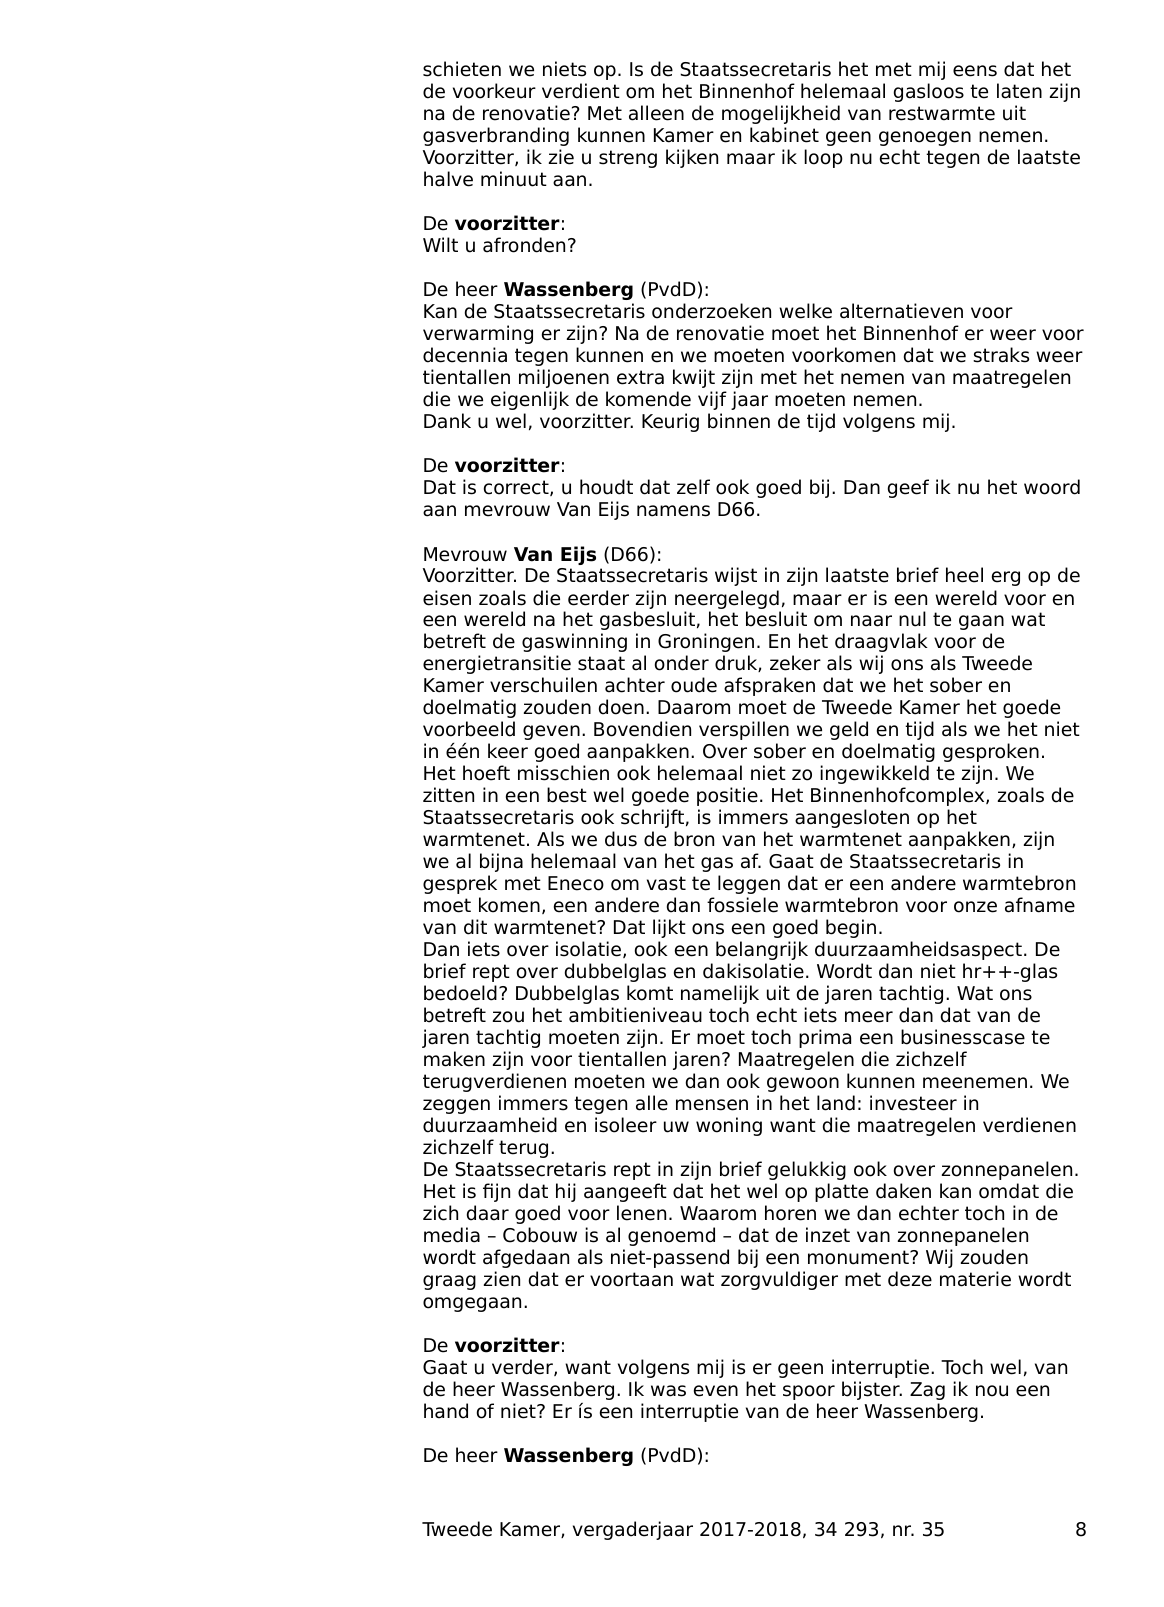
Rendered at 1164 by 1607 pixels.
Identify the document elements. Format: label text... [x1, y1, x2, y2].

text Kan de Staatssecretaris onderzoeken welke alternatieven voor verwarming er zijn? Na de renovatie moet het Binnenhof er weer voor decennia tegen kunnen en we moeten voorkomen dat we straks weer tientallen miljoenen extra kwijt zijn met het nemen van maatregelen die we eigenlijk de komende vijf jaar moeten nemen. [422, 301, 1087, 411]
text Dan iets over isolatie, ook een belangrijk duurzaamheidsaspect. De brief rept over dubbelglas en dakisolatie. Wordt dan niet hr++-glas bedoeld? Dubbelglas komt namelijk uit de jaren tachtig. Wat ons betreft zou het ambitieniveau toch echt iets meer dan dat van de jaren tachtig moeten zijn. Er moet toch prima een businesscase te maken zijn voor tientallen jaren? Maatregelen die zichzelf terugverdienen moeten we dan ook gewoon kunnen meenemen. We zeggen immers tegen alle mensen in het land: investeer in duurzaamheid en isoleer uw woning want die maatregelen verdienen zichzelf terug. [422, 939, 1087, 1159]
text schieten we niets op. Is de Staatssecretaris het met mij eens dat het de voorkeur verdient om het Binnenhof helemaal gasloos te laten zijn na de renovatie? Met alleen de mogelijkheid van restwarmte uit gasverbranding kunnen Kamer en kabinet geen genoegen nemen. [422, 59, 1087, 147]
text De voorzitter: [422, 455, 1087, 477]
text De Staatssecretaris rept in zijn brief gelukkig ook over zonnepanelen. Het is fijn dat hij aangeeft dat het wel op platte daken kan omdat die zich daar goed voor lenen. Waarom horen we dan echter toch in de media – Cobouw is al genoemd – dat de inzet van zonnepanelen wordt afgedaan als niet-passend bij een monument? Wij zouden graag zien dat er voortaan wat zorgvuldiger met deze materie wordt omgegaan. [422, 1159, 1087, 1313]
text Mevrouw Van Eijs (D66): [422, 543, 1087, 565]
text De heer Wassenberg (PvdD): [422, 1445, 1087, 1467]
text Voorzitter, ik zie u streng kijken maar ik loop nu echt tegen de laatste halve minuut aan. [422, 147, 1087, 191]
text De heer Wassenberg (PvdD): [422, 279, 1087, 301]
text Dank u wel, voorzitter. Keurig binnen de tijd volgens mij. [422, 411, 1087, 433]
text De voorzitter: [422, 213, 1087, 235]
text Wilt u afronden? [422, 235, 1087, 257]
text Dat is correct, u houdt dat zelf ook goed bij. Dan geef ik nu het woord aan mevrouw Van Eijs namens D66. [422, 477, 1087, 521]
text Voorzitter. De Staatssecretaris wijst in zijn laatste brief heel erg op de eisen zoals die eerder zijn neergelegd, maar er is een wereld voor en een wereld na het gasbesluit, het besluit om naar nul te gaan wat betreft de gaswinning in Groningen. En het draagvlak voor de energietransitie staat al onder druk, zeker als wij ons als Tweede Kamer verschuilen achter oude afspraken dat we het sober en doelmatig zouden doen. Daarom moet de Tweede Kamer het goede voorbeeld geven. Bovendien verspillen we geld en tijd als we het niet in één keer goed aanpakken. Over sober en doelmatig gesproken. [422, 565, 1087, 763]
text Gaat u verder, want volgens mij is er geen interruptie. Toch wel, van de heer Wassenberg. Ik was even het spoor bijster. Zag ik nou een hand of niet? Er ís een interruptie van de heer Wassenberg. [422, 1357, 1087, 1423]
text Het hoeft misschien ook helemaal niet zo ingewikkeld te zijn. We zitten in een best wel goede positie. Het Binnenhofcomplex, zoals de Staatssecretaris ook schrijft, is immers aangesloten op het warmtenet. Als we dus de bron van het warmtenet aanpakken, zijn we al bijna helemaal van het gas af. Gaat de Staatssecretaris in gesprek met Eneco om vast te leggen dat er een andere warmtebron moet komen, een andere dan fossiele warmtebron voor onze afname van dit warmtenet? Dat lijkt ons een goed begin. [422, 763, 1087, 939]
text De voorzitter: [422, 1335, 1087, 1357]
